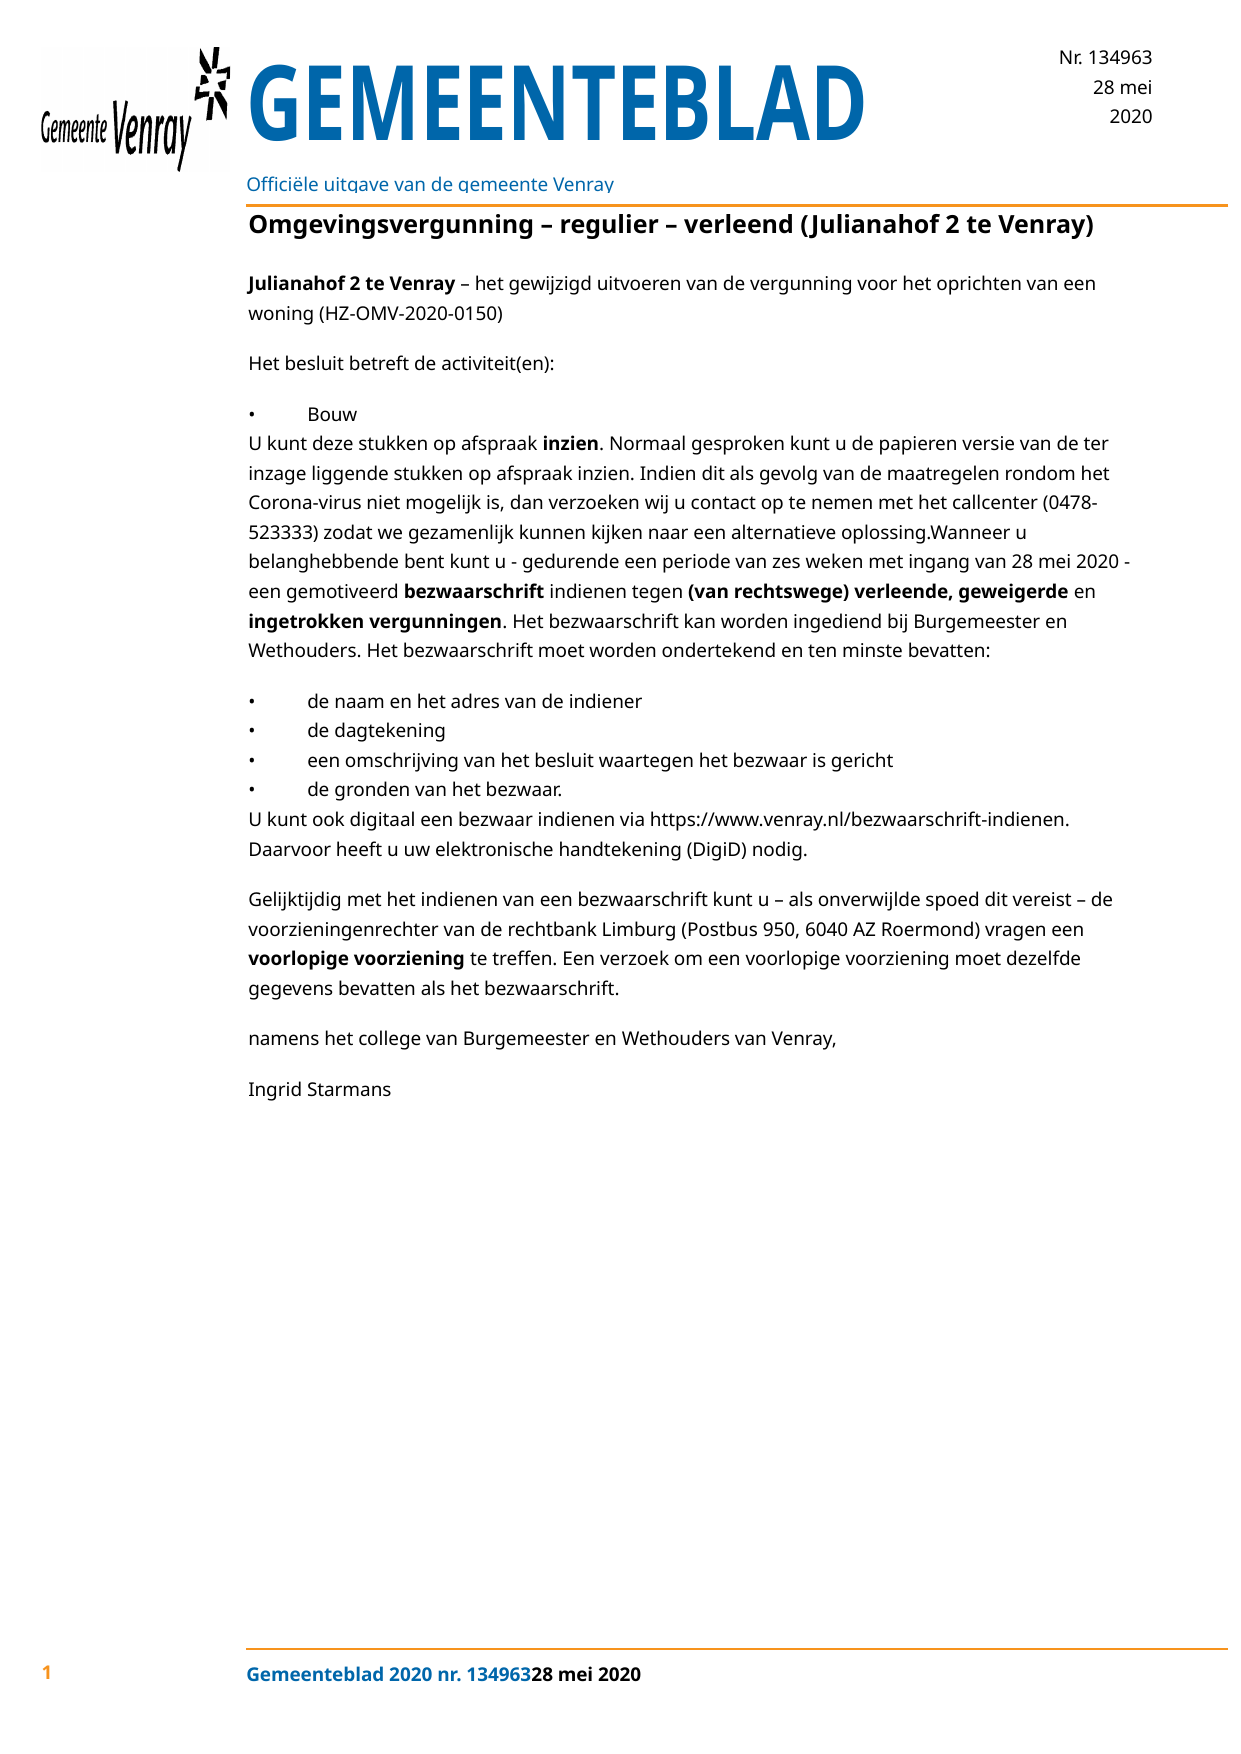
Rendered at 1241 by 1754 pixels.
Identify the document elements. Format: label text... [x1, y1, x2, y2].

picture [41, 47, 231, 172]
text Omgevingsvergunning – regulier – verleend (Julianahof 2 te Venray) [248, 207, 1152, 241]
list Bouw [248, 401, 1152, 426]
text Ingrid Starmans [248, 1076, 1152, 1101]
list de naam en het adres van de indiener [248, 688, 1152, 713]
text U kunt deze stukken op afspraak inzien. Normaal gesproken kunt u de papieren versie van de ter inzage liggende stukken op afspraak inzien. Indien dit als gevolg van de maatregelen rondom het Corona-virus niet mogelijk is, dan verzoeken wij u contact op te nemen met het callcenter (0478-523333) zodat we gezamenlijk kunnen kijken naar een alternatieve oplossing.Wanneer u belanghebbende bent kunt u - gedurende een periode van zes weken met ingang van 28 mei 2020 - een gemotiveerd bezwaarschrift indienen tegen (van rechtswege) verleende, geweigerde en ingetrokken vergunningen. Het bezwaarschrift kan worden ingediend bij Burgemeester en Wethouders. Het bezwaarschrift moet worden ondertekend en ten minste bevatten: [248, 430, 1152, 663]
list de gronden van het bezwaar. [248, 777, 1152, 802]
text Het besluit betreft de activiteit(en): [248, 350, 1152, 376]
text Julianahof 2 te Venray – het gewijzigd uitvoeren van de vergunning voor het oprichten van een woning (HZ-OMV-2020-0150) [248, 270, 1152, 326]
text namens het college van Burgemeester en Wethouders van Venray, [248, 1025, 1152, 1051]
text U kunt ook digitaal een bezwaar indienen via https://www.venray.nl/bezwaarschrift-indienen. Daarvoor heeft u uw elektronische handtekening (DigiD) nodig. [248, 806, 1152, 861]
list de dagtekening [248, 717, 1152, 743]
text Gelijktijdig met het indienen van een bezwaarschrift kunt u – als onverwijlde spoed dit vereist – de voorzieningenrechter van de rechtbank Limburg (Postbus 950, 6040 AZ Roermond) vragen een voorlopige voorziening te treffen. Een verzoek om een voorlopige voorziening moet dezelfde gegevens bevatten als het bezwaarschrift. [248, 886, 1152, 1001]
list een omschrijving van het besluit waartegen het bezwaar is gericht [248, 747, 1152, 773]
